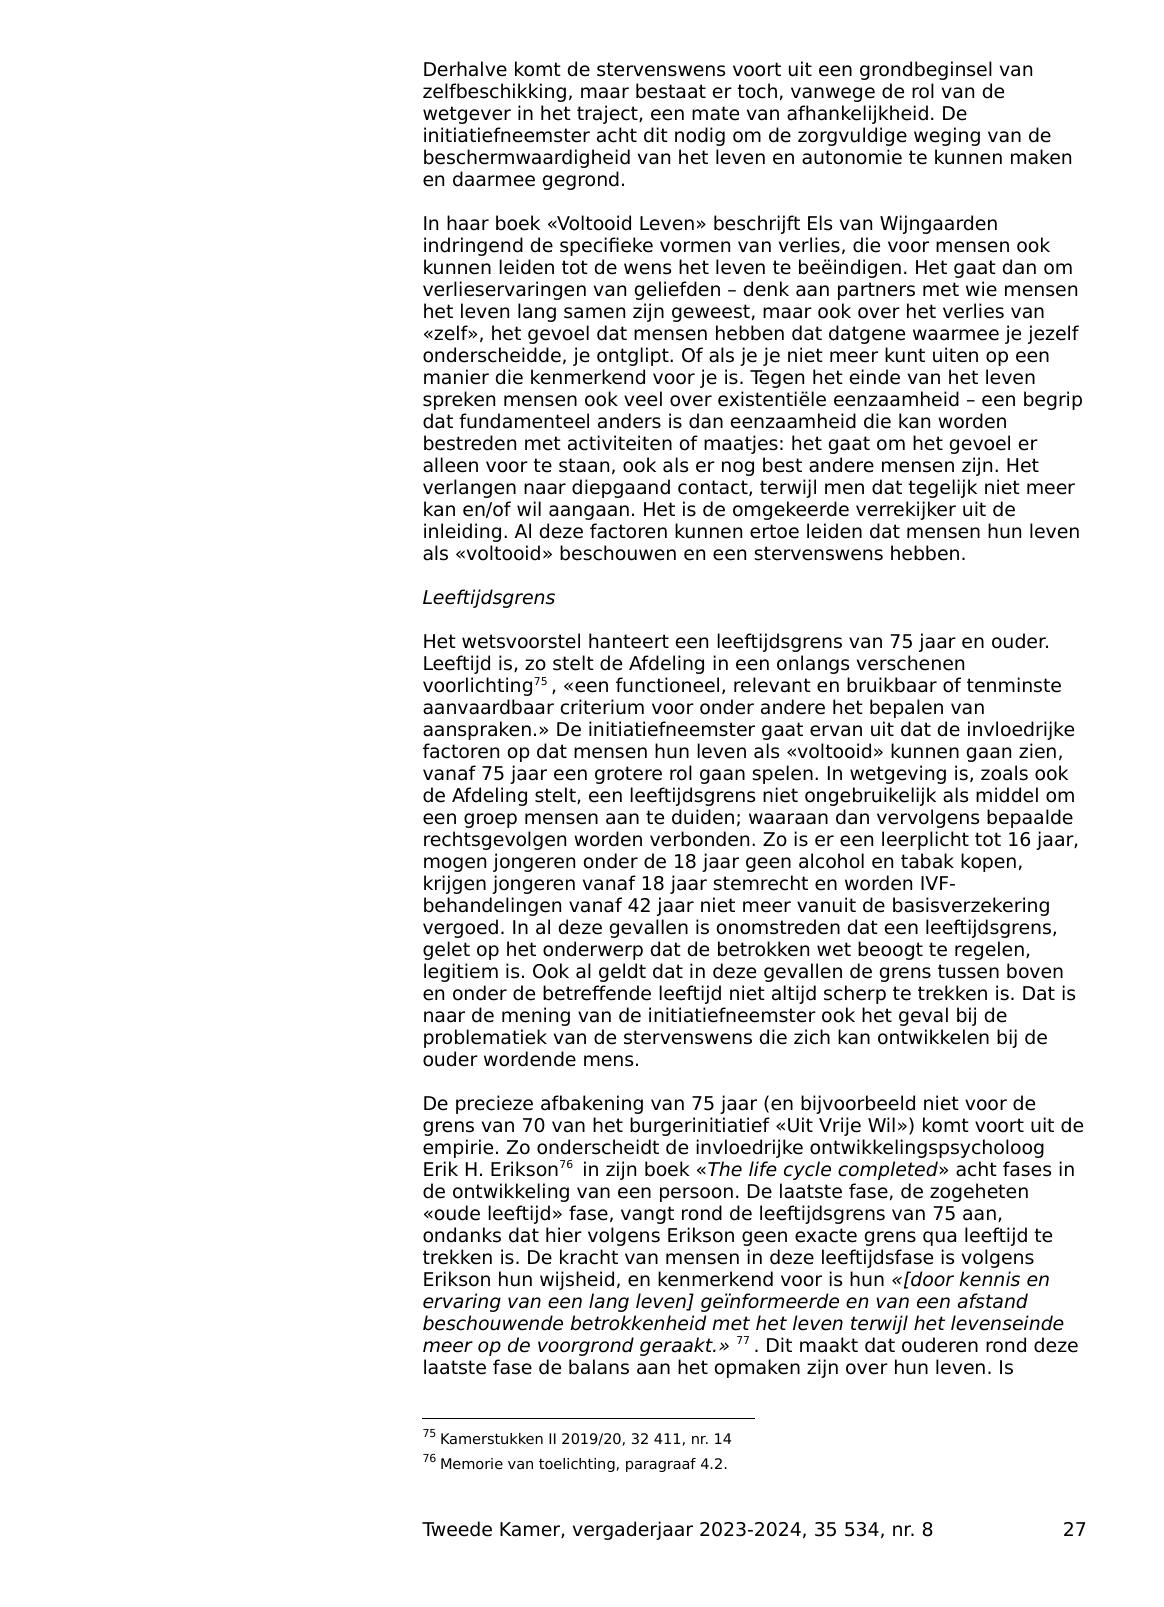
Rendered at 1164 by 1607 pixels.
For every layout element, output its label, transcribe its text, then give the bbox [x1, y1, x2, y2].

text Kamerstukken II 2019/20, 32 411, nr. 14 [422, 1427, 1087, 1449]
text In haar boek «Voltooid Leven» beschrijft Els van Wijngaarden indringend de specifieke vormen van verlies, die voor mensen ook kunnen leiden tot de wens het leven te beëindigen. Het gaat dan om verlieservaringen van geliefden – denk aan partners met wie mensen het leven lang samen zijn geweest, maar ook over het verlies van «zelf», het gevoel dat mensen hebben dat datgene waarmee je jezelf onderscheidde, je ontglipt. Of als je je niet meer kunt uiten op een manier die kenmerkend voor je is. Tegen het einde van het leven spreken mensen ook veel over existentiële eenzaamheid – een begrip dat fundamenteel anders is dan eenzaamheid die kan worden bestreden met activiteiten of maatjes: het gaat om het gevoel er alleen voor te staan, ook als er nog best andere mensen zijn. Het verlangen naar diepgaand contact, terwijl men dat tegelijk niet meer kan en/of wil aangaan. Het is de omgekeerde verrekijker uit de inleiding. Al deze factoren kunnen ertoe leiden dat mensen hun leven als «voltooid» beschouwen en een stervenswens hebben. [422, 213, 1087, 565]
text Het wetsvoorstel hanteert een leeftijdsgrens van 75 jaar en ouder. Leeftijd is, zo stelt de Afdeling in een onlangs verschenen voorlichting, «een functioneel, relevant en bruikbaar of tenminste aanvaardbaar criterium voor onder andere het bepalen van aanspraken.» De initiatiefneemster gaat ervan uit dat de invloedrijke factoren op dat mensen hun leven als «voltooid» kunnen gaan zien, vanaf 75 jaar een grotere rol gaan spelen. In wetgeving is, zoals ook de Afdeling stelt, een leeftijdsgrens niet ongebruikelijk als middel om een groep mensen aan te duiden; waaraan dan vervolgens bepaalde rechtsgevolgen worden verbonden. Zo is er een leerplicht tot 16 jaar, mogen jongeren onder de 18 jaar geen alcohol en tabak kopen, krijgen jongeren vanaf 18 jaar stemrecht en worden IVF-behandelingen vanaf 42 jaar niet meer vanuit de basisverzekering vergoed. In al deze gevallen is onomstreden dat een leeftijdsgrens, gelet op het onderwerp dat de betrokken wet beoogt te regelen, legitiem is. Ook al geldt dat in deze gevallen de grens tussen boven en onder de betreffende leeftijd niet altijd scherp te trekken is. Dat is naar de mening van de initiatiefneemster ook het geval bij de problematiek van de stervenswens die zich kan ontwikkelen bij de ouder wordende mens. [422, 631, 1087, 1071]
text De precieze afbakening van 75 jaar (en bijvoorbeeld niet voor de grens van 70 van het burgerinitiatief «Uit Vrije Wil») komt voort uit de empirie. Zo onderscheidt de invloedrijke ontwikkelingspsycholoog Erik H. Erikson in zijn boek «The life cycle completed» acht fases in de ontwikkeling van een persoon. De laatste fase, de zogeheten «oude leeftijd» fase, vangt rond de leeftijdsgrens van 75 aan, ondanks dat hier volgens Erikson geen exacte grens qua leeftijd te trekken is. De kracht van mensen in deze leeftijdsfase is volgens Erikson hun wijsheid, en kenmerkend voor is hun «[door kennis en ervaring van een lang leven] geïnformeerde en van een afstand beschouwende betrokkenheid met het leven terwijl het levenseinde meer op de voorgrond geraakt.» . Dit maakt dat ouderen rond deze laatste fase de balans aan het opmaken zijn over hun leven. Is [422, 1093, 1087, 1379]
text Memorie van toelichting, paragraaf 4.2. [422, 1452, 1087, 1474]
text Derhalve komt de stervenswens voort uit een grondbeginsel van zelfbeschikking, maar bestaat er toch, vanwege de rol van de wetgever in het traject, een mate van afhankelijkheid. De initiatiefneemster acht dit nodig om de zorgvuldige weging van de beschermwaardigheid van het leven en autonomie te kunnen maken en daarmee gegrond. [422, 59, 1087, 191]
subtitle Leeftijdsgrens [422, 587, 1087, 609]
